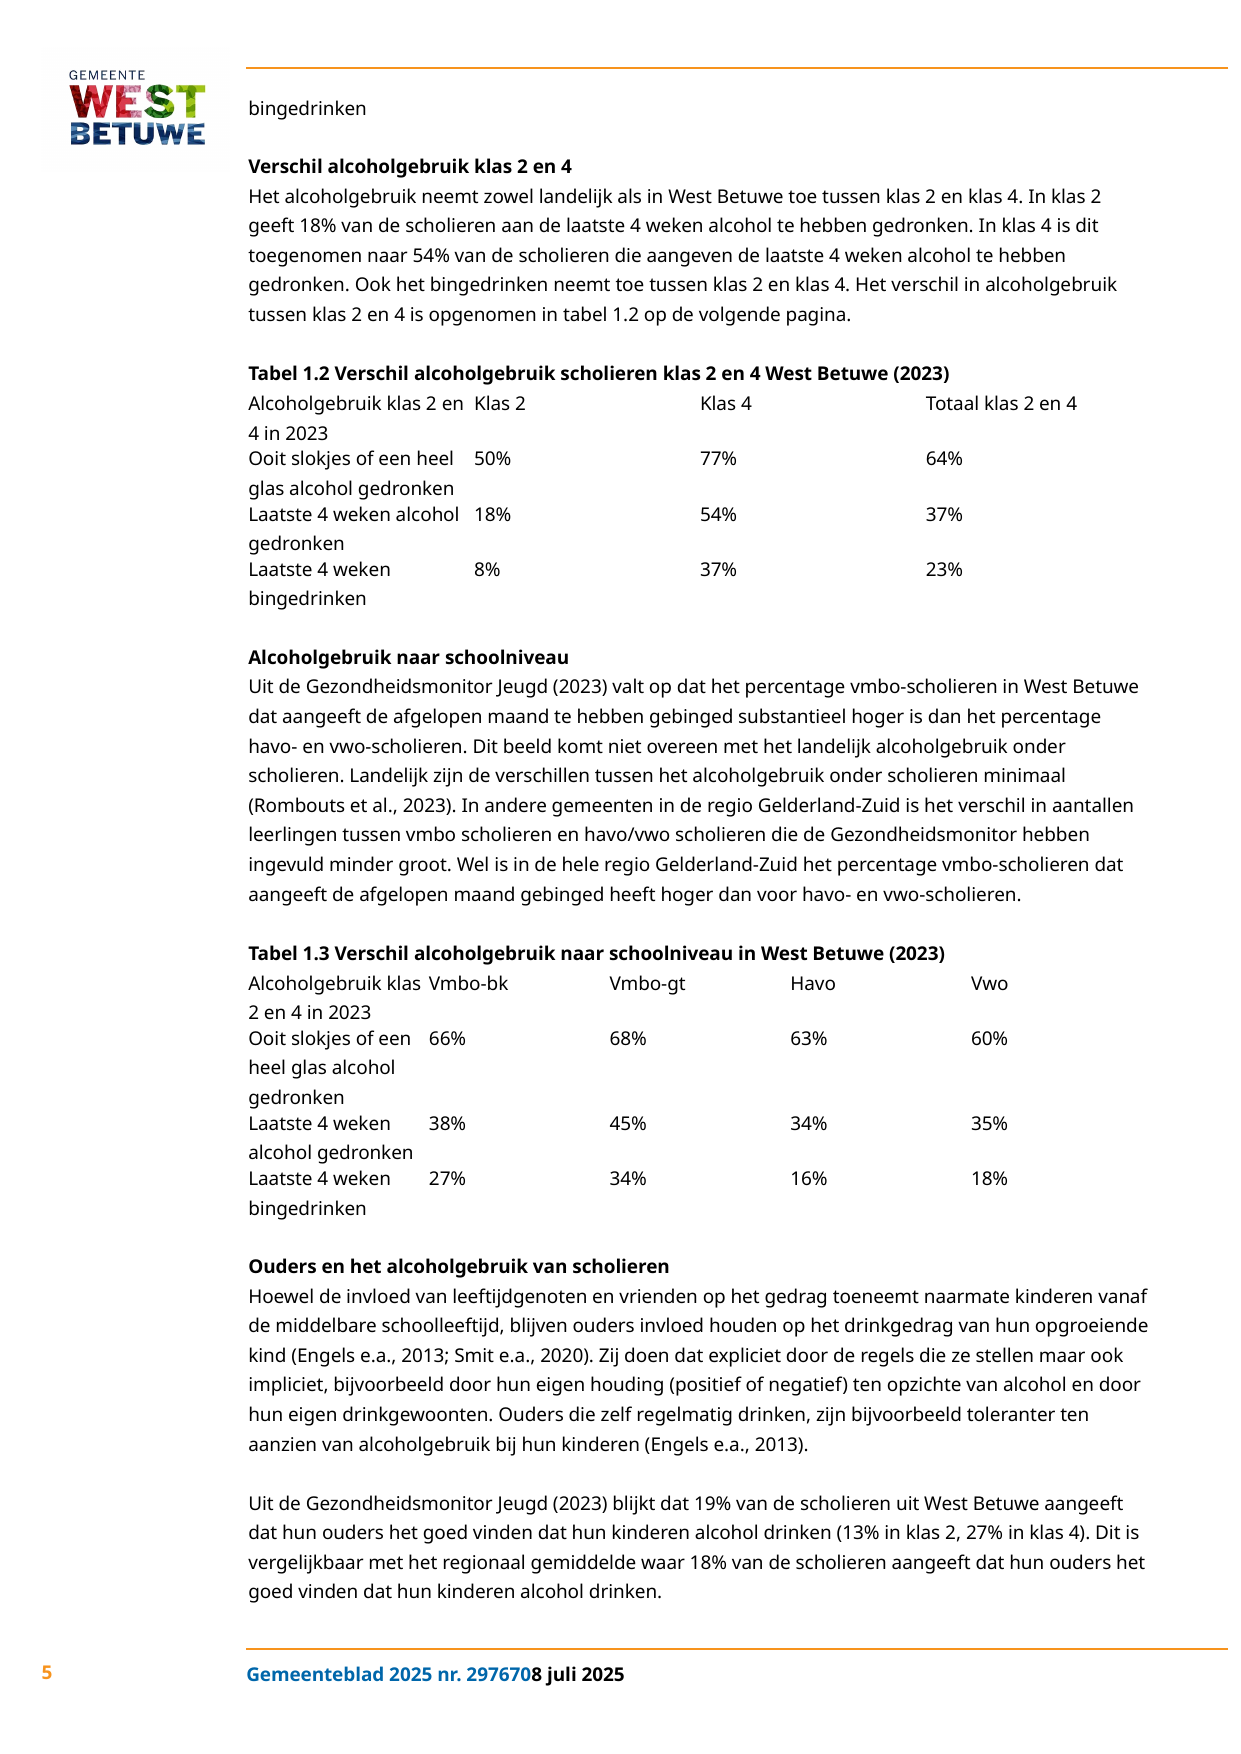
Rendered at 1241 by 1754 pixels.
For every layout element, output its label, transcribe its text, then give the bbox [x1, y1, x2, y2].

text Tabel 1.3 Verschil alcoholgebruik naar schoolniveau in West Betuwe (2023) [248, 940, 1152, 966]
table_cell 45% [609, 1110, 790, 1165]
table_cell 68% [609, 1025, 790, 1110]
table_cell 34% [609, 1165, 790, 1221]
table_cell 23% [926, 556, 1152, 611]
table_cell [894, 95, 1022, 121]
table_cell Ooit slokjes of een heel glas alcohol gedronken [248, 1025, 429, 1110]
text Uit de Gezondheidsmonitor Jeugd (2023) blijkt dat 19% van de scholieren uit West Betuwe aangeeft dat hun ouders het goed vinden dat hun kinderen alcohol drinken (13% in klas 2, 27% in klas 4). Dit is vergelijkbaar met het regionaal gemiddelde waar 18% van de scholieren aangeeft dat hun ouders het goed vinden dat hun kinderen alcohol drinken. [248, 1490, 1152, 1604]
text Het alcoholgebruik neemt zowel landelijk als in West Betuwe toe tussen klas 2 en klas 4. In klas 2 geeft 18% van de scholieren aan de laatste 4 weken alcohol te hebben gedronken. In klas 4 is dit toegenomen naar 54% van de scholieren die aangeven de laatste 4 weken alcohol te hebben gedronken. Ook het bingedrinken neemt toe tussen klas 2 en klas 4. Het verschil in alcoholgebruik tussen klas 2 en 4 is opgenomen in tabel 1.2 op de volgende pagina. [248, 183, 1152, 327]
table_cell 66% [429, 1025, 609, 1110]
text Ouders en het alcoholgebruik van scholieren [248, 1253, 1152, 1279]
table_cell Ooit slokjes of een heel glas alcohol gedronken [248, 445, 474, 501]
table_cell 77% [700, 445, 926, 501]
table_cell 37% [700, 556, 926, 611]
table_header Havo [790, 970, 971, 1025]
table_header Alcoholgebruik klas 2 en 4 in 2023 [248, 970, 429, 1025]
text Hoewel de invloed van leeftijdgenoten en vrienden op het gedrag toeneemt naarmate kinderen vanaf de middelbare schoolleeftijd, blijven ouders invloed houden op het drinkgedrag van hun opgroeiende kind (Engels e.a., 2013; Smit e.a., 2020). Zij doen dat expliciet door de regels die ze stellen maar ook impliciet, bijvoorbeeld door hun eigen houding (positief of negatief) ten opzichte van alcohol en door hun eigen drinkgewoonten. Ouders die zelf regelmatig drinken, zijn bijvoorbeeld toleranter ten aanzien van alcoholgebruik bij hun kinderen (Engels e.a., 2013). [248, 1283, 1152, 1457]
table_header Totaal klas 2 en 4 [926, 390, 1152, 445]
table_cell Laatste 4 weken bingedrinken [248, 1165, 429, 1221]
table_cell 8% [474, 556, 700, 611]
table_cell [635, 95, 764, 121]
table_cell 50% [474, 445, 700, 501]
table_header Klas 2 [474, 390, 700, 445]
table_header Vwo [971, 970, 1152, 1025]
table_cell [1023, 95, 1152, 121]
table_header Alcoholgebruik klas 2 en 4 in 2023 [248, 390, 474, 445]
table_cell 60% [971, 1025, 1152, 1110]
table_cell 64% [926, 445, 1152, 501]
table_cell 18% [971, 1165, 1152, 1221]
text Alcoholgebruik naar schoolniveau [248, 644, 1152, 670]
table_header Vmbo-bk [429, 970, 609, 1025]
table_cell 27% [429, 1165, 609, 1221]
picture [41, 47, 231, 172]
table_cell 37% [926, 501, 1152, 556]
table_header Vmbo-gt [609, 970, 790, 1025]
table_cell 63% [790, 1025, 971, 1110]
text Verschil alcoholgebruik klas 2 en 4 [248, 153, 1152, 179]
table_cell [377, 95, 506, 121]
table_cell Laatste 4 weken alcohol gedronken [248, 501, 474, 556]
table_cell Laatste 4 weken bingedrinken [248, 556, 474, 611]
table_cell Laatste 4 weken alcohol gedronken [248, 1110, 429, 1165]
table_cell 34% [790, 1110, 971, 1165]
text Tabel 1.2 Verschil alcoholgebruik scholieren klas 2 en 4 West Betuwe (2023) [248, 360, 1152, 386]
table_cell 54% [700, 501, 926, 556]
table_cell [764, 95, 893, 121]
table_cell 38% [429, 1110, 609, 1165]
table_cell 16% [790, 1165, 971, 1221]
text Uit de Gezondheidsmonitor Jeugd (2023) valt op dat het percentage vmbo-scholieren in West Betuwe dat aangeeft de afgelopen maand te hebben gebinged substantieel hoger is dan het percentage havo- en vwo-scholieren. Dit beeld komt niet overeen met het landelijk alcoholgebruik onder scholieren. Landelijk zijn de verschillen tussen het alcoholgebruik onder scholieren minimaal (Rombouts et al., 2023). In andere gemeenten in de regio Gelderland-Zuid is het verschil in aantallen leerlingen tussen vmbo scholieren en havo/vwo scholieren die de Gezondheidsmonitor hebben ingevuld minder groot. Wel is in de hele regio Gelderland-Zuid het percentage vmbo-scholieren dat aangeeft de afgelopen maand gebinged heeft hoger dan voor havo- en vwo-scholieren. [248, 674, 1152, 907]
table_header Klas 4 [700, 390, 926, 445]
table_cell 35% [971, 1110, 1152, 1165]
table_cell [506, 95, 635, 121]
table_cell 18% [474, 501, 700, 556]
table_cell bingedrinken [248, 95, 377, 121]
